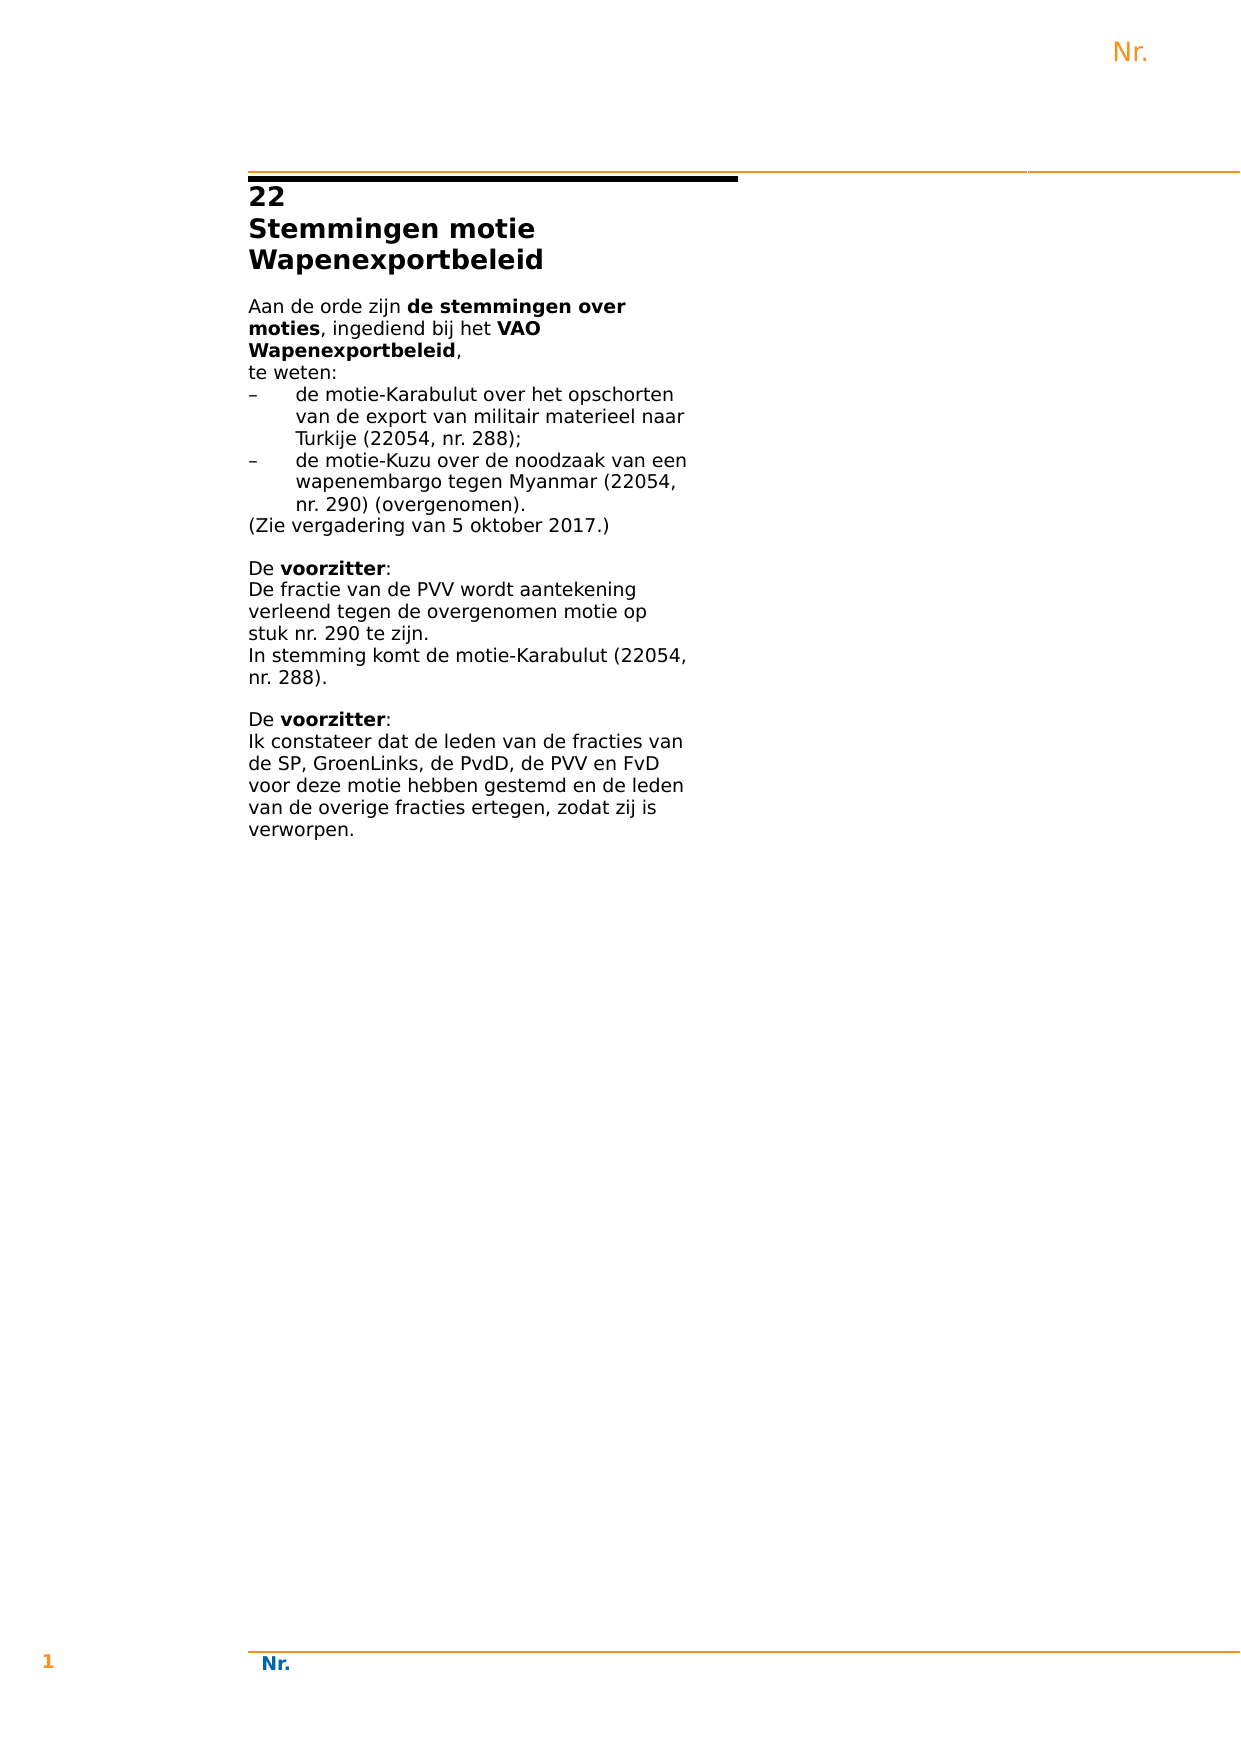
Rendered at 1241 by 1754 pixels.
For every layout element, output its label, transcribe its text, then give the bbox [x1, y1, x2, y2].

list de motie-Karabulut over het opschorten van de export van militair materieel naar Turkije (22054, nr. 288); [248, 383, 691, 449]
text Aan de orde zijn de stemmingen over moties, ingediend bij het VAO Wapenexportbeleid, [248, 296, 691, 362]
text De voorzitter: [248, 709, 691, 731]
text Ik constateer dat de leden van de fracties van de SP, GroenLinks, de PvdD, de PVV en FvD voor deze motie hebben gestemd en de leden van de overige fracties ertegen, zodat zij is verworpen. [248, 731, 691, 841]
title 22 Stemmingen motie Wapenexportbeleid [248, 182, 691, 276]
text te weten: [248, 362, 691, 383]
text De fractie van de PVV wordt aantekening verleend tegen de overgenomen motie op stuk nr. 290 te zijn. [248, 579, 691, 645]
text In stemming komt de motie-Karabulut (22054, nr. 288). [248, 645, 691, 689]
text De voorzitter: [248, 557, 691, 579]
list de motie-Kuzu over de noodzaak van een wapenembargo tegen Myanmar (22054, nr. 290) (overgenomen). [248, 449, 691, 515]
text (Zie vergadering van 5 oktober 2017.) [248, 515, 691, 537]
